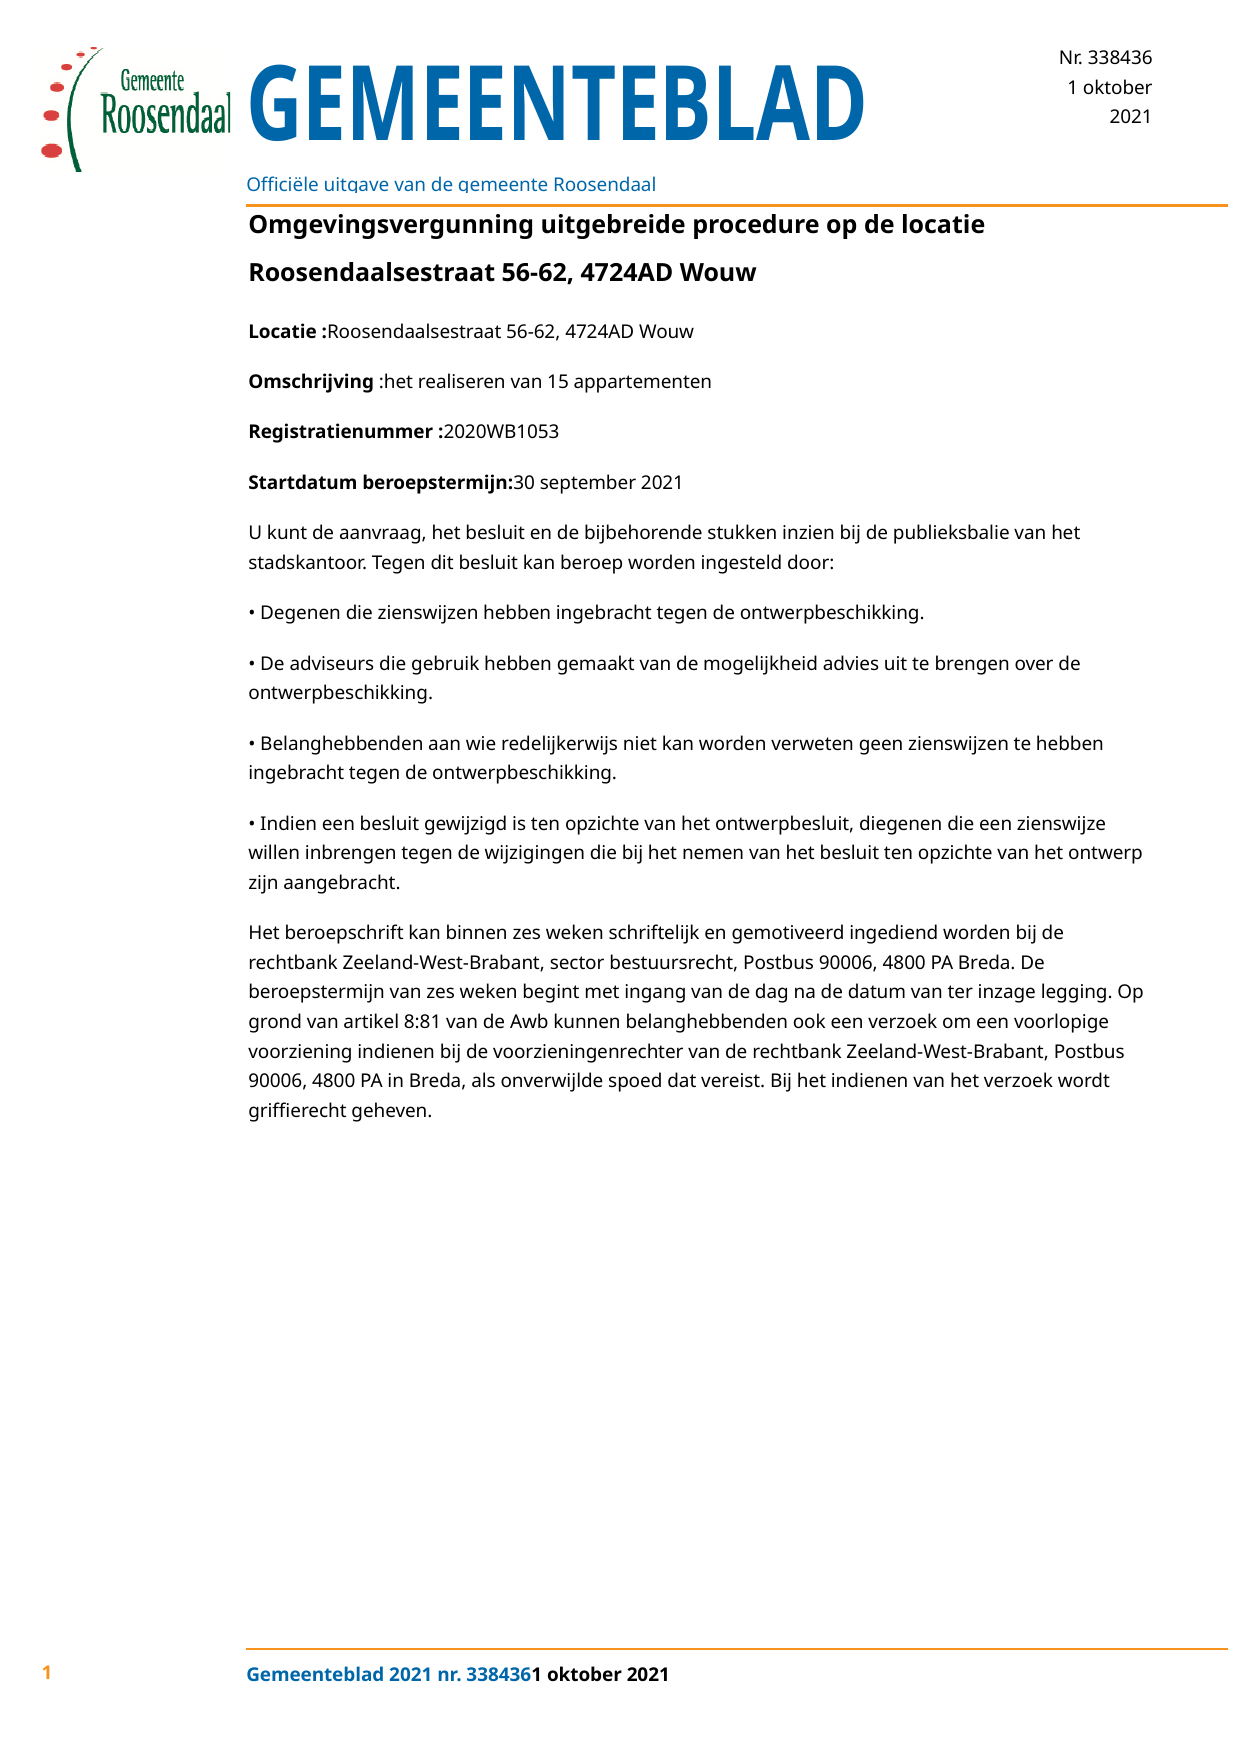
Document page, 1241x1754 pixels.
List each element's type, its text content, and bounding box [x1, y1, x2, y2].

text Locatie :Roosendaalsestraat 56-62, 4724AD Wouw [248, 318, 1152, 344]
text Omschrijving :het realiseren van 15 appartementen [248, 368, 1152, 394]
text • De adviseurs die gebruik hebben gemaakt van de mogelijkheid advies uit te brengen over de ontwerpbeschikking. [248, 650, 1152, 705]
picture [41, 47, 231, 172]
text • Degenen die zienswijzen hebben ingebracht tegen de ontwerpbeschikking. [248, 599, 1152, 625]
text Omgevingsvergunning uitgebreide procedure op de locatie Roosendaalsestraat 56-62, 4724AD Wouw [248, 207, 1152, 288]
text Startdatum beroepstermijn:30 september 2021 [248, 469, 1152, 495]
text • Indien een besluit gewijzigd is ten opzichte van het ontwerpbesluit, diegenen die een zienswijze willen inbrengen tegen de wijzigingen die bij het nemen van het besluit ten opzichte van het ontwerp zijn aangebracht. [248, 810, 1152, 895]
text • Belanghebbenden aan wie redelijkerwijs niet kan worden verweten geen zienswijzen te hebben ingebracht tegen de ontwerpbeschikking. [248, 730, 1152, 785]
text U kunt de aanvraag, het besluit en de bijbehorende stukken inzien bij de publieksbalie van het stadskantoor. Tegen dit besluit kan beroep worden ingesteld door: [248, 519, 1152, 575]
text Het beroepschrift kan binnen zes weken schriftelijk en gemotiveerd ingediend worden bij de rechtbank Zeeland-West-Brabant, sector bestuursrecht, Postbus 90006, 4800 PA Breda. De beroepstermijn van zes weken begint met ingang van de dag na de datum van ter inzage legging. Op grond van artikel 8:81 van de Awb kunnen belanghebbenden ook een verzoek om een voorlopige voorziening indienen bij de voorzieningenrechter van de rechtbank Zeeland-West-Brabant, Postbus 90006, 4800 PA in Breda, als onverwijlde spoed dat vereist. Bij het indienen van het verzoek wordt griffierecht geheven. [248, 919, 1152, 1123]
text Registratienummer :2020WB1053 [248, 419, 1152, 444]
